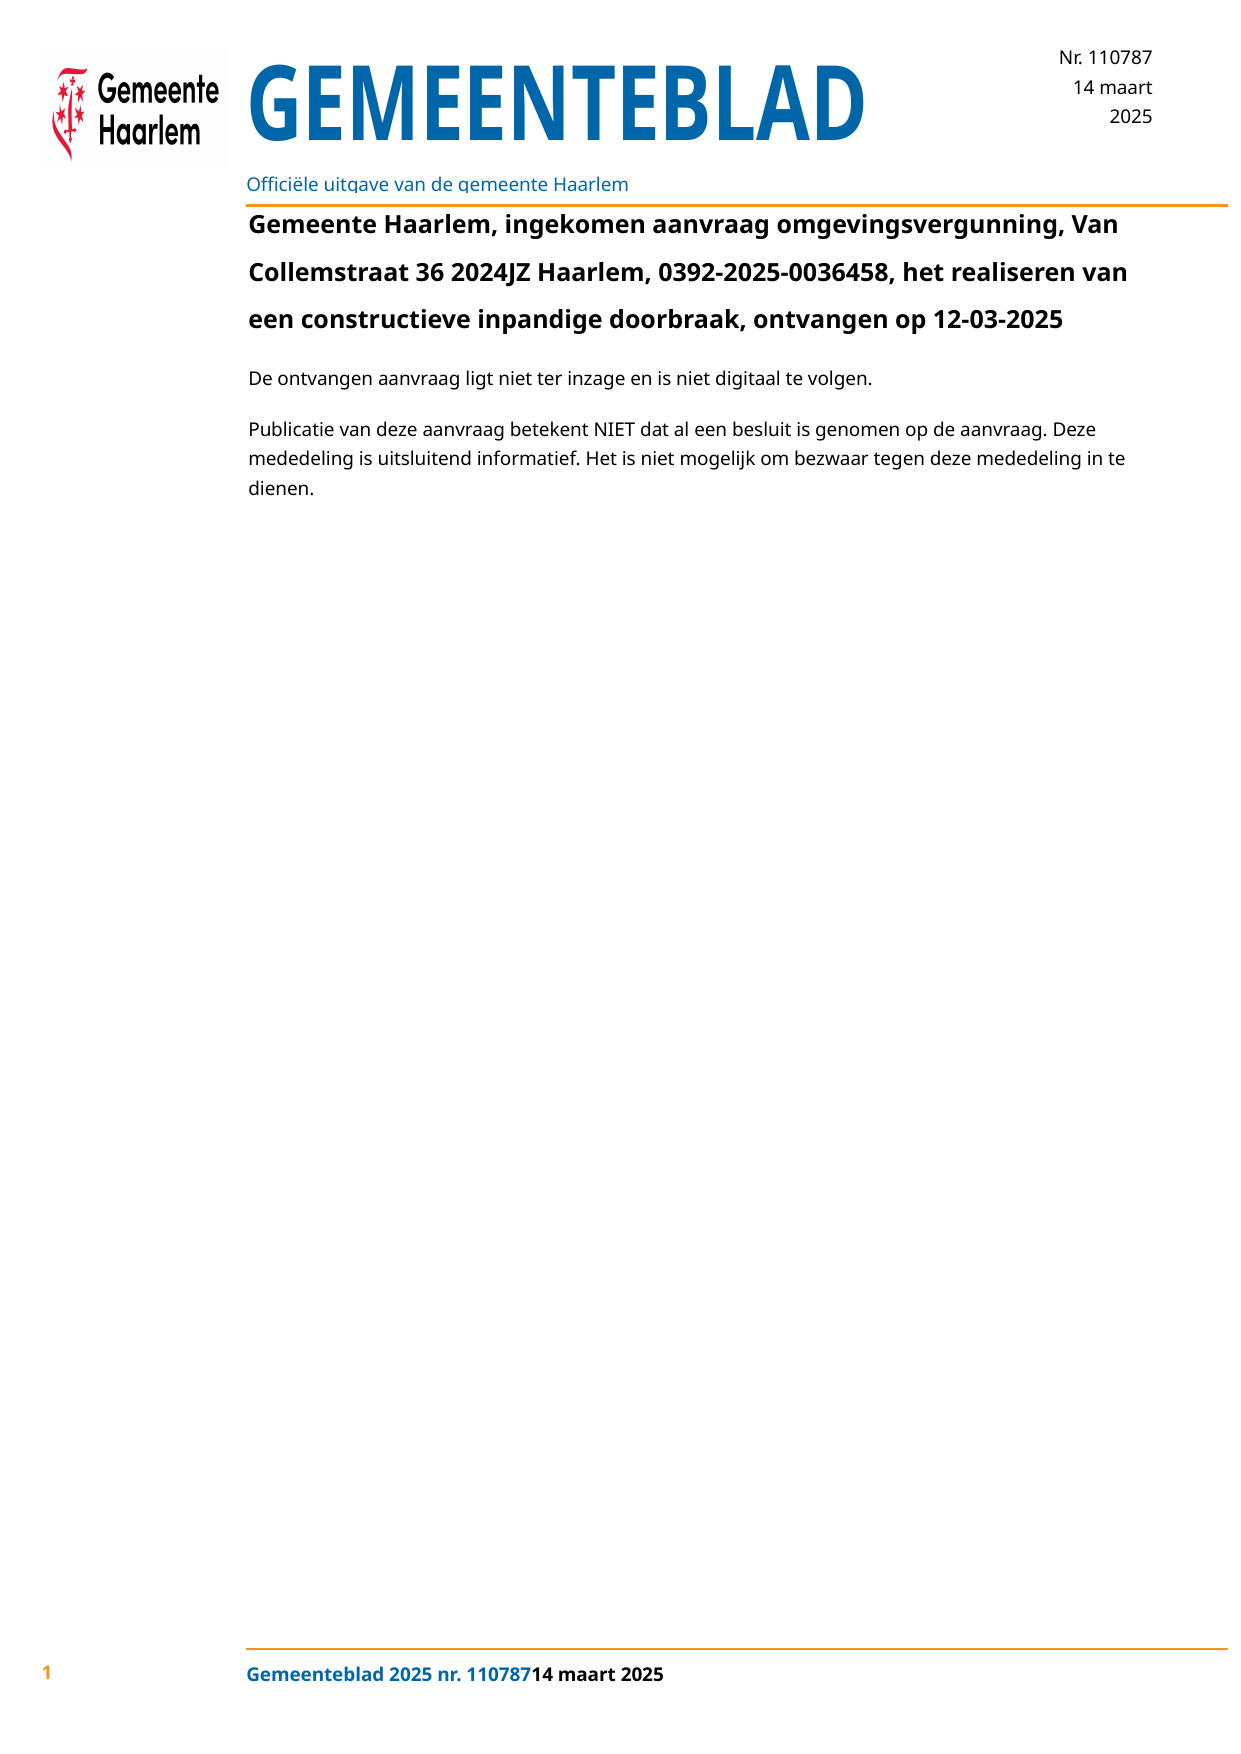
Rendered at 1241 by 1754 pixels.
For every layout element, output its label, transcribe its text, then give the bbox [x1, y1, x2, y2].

text Gemeente Haarlem, ingekomen aanvraag omgevingsvergunning, Van Collemstraat 36 2024JZ Haarlem, 0392-2025-0036458, het realiseren van een constructieve inpandige doorbraak, ontvangen op 12-03-2025 [248, 207, 1152, 336]
text Publicatie van deze aanvraag betekent NIET dat al een besluit is genomen op de aanvraag. Deze mededeling is uitsluitend informatief. Het is niet mogelijk om bezwaar tegen deze mededeling in te dienen. [248, 416, 1152, 501]
text De ontvangen aanvraag ligt niet ter inzage en is niet digitaal te volgen. [248, 366, 1152, 391]
picture [41, 47, 231, 172]
